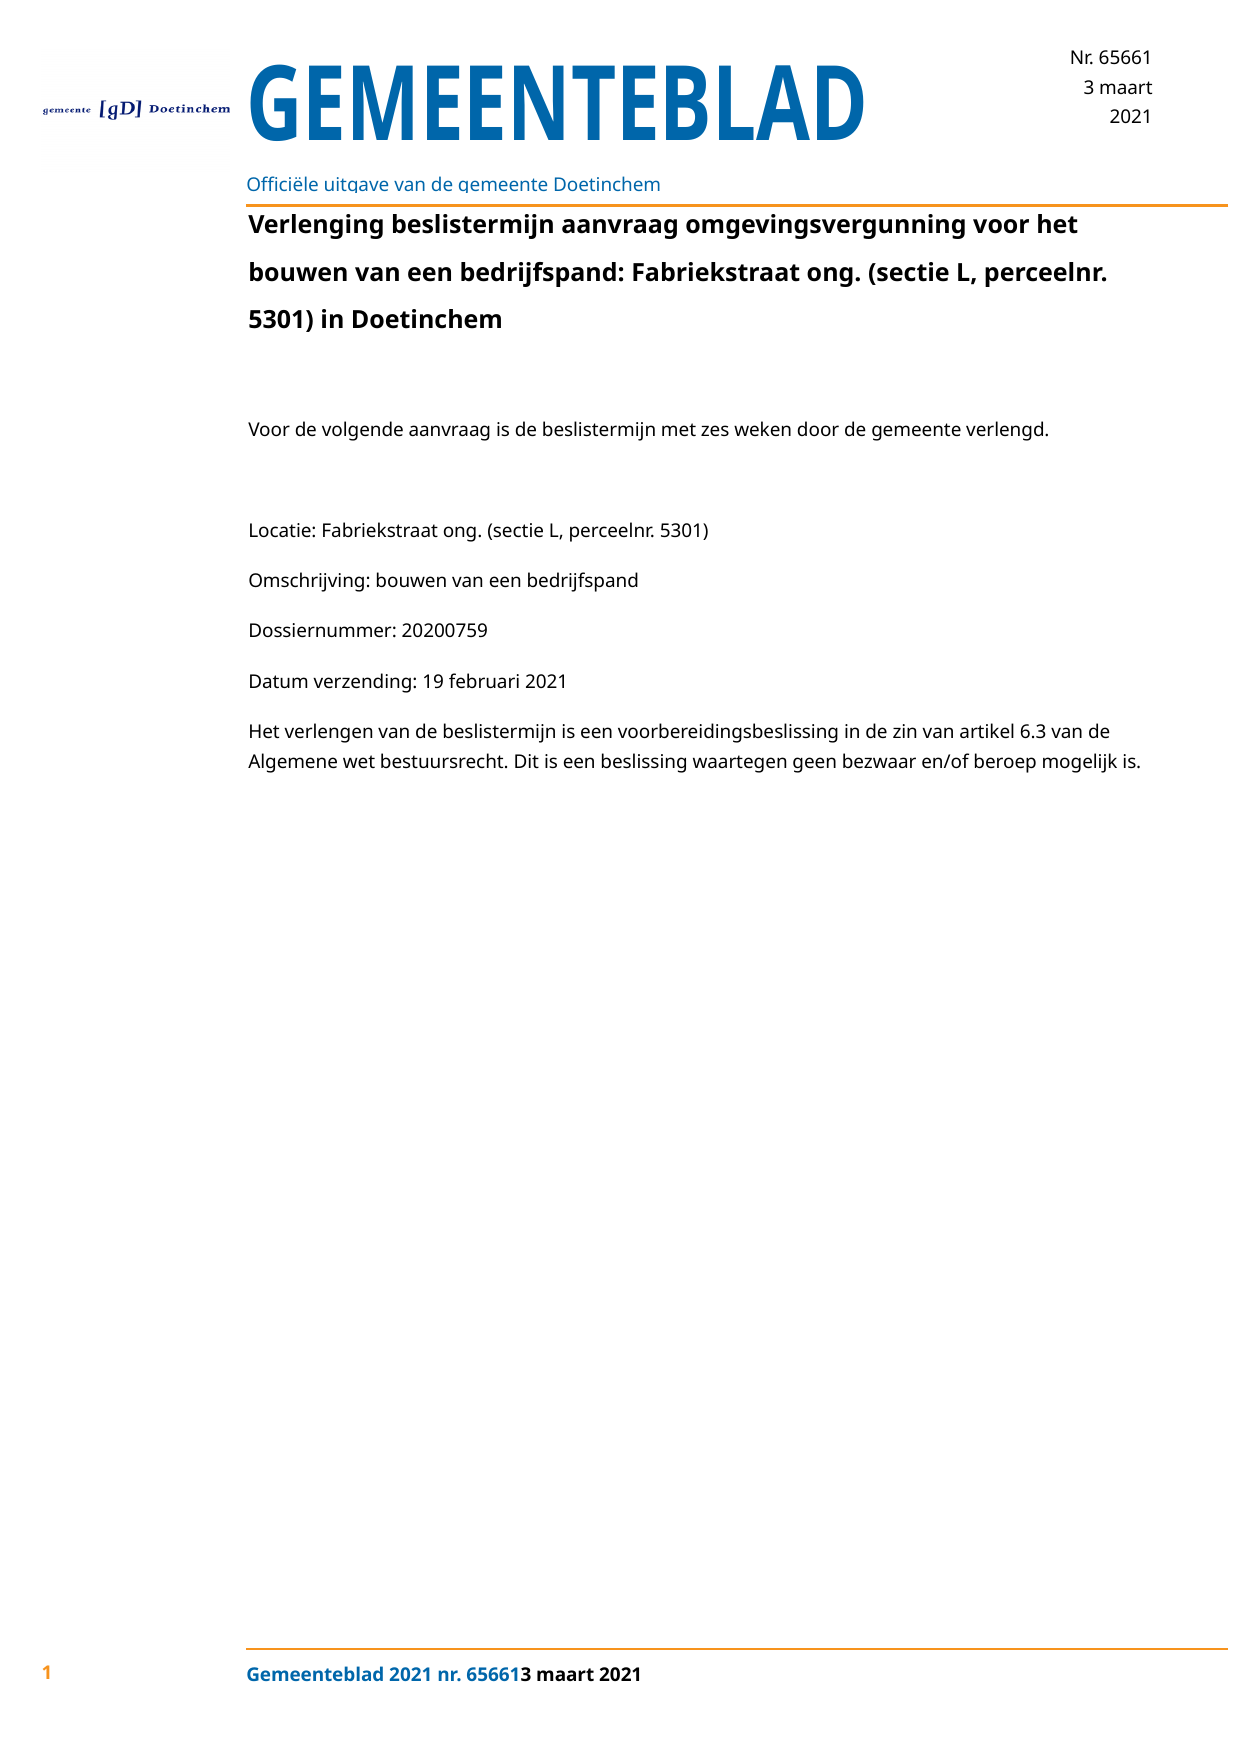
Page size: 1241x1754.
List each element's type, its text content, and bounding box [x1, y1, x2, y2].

text Het verlengen van de beslistermijn is een voorbereidingsbeslissing in de zin van artikel 6.3 van de Algemene wet bestuursrecht. Dit is een beslissing waartegen geen bezwaar en/of beroep mogelijk is. [248, 718, 1152, 774]
text Voor de volgende aanvraag is de beslistermijn met zes weken door de gemeente verlengd. [248, 416, 1152, 442]
picture [41, 47, 231, 172]
text Datum verzending: 19 februari 2021 [248, 668, 1152, 694]
text Omschrijving: bouwen van een bedrijfspand [248, 567, 1152, 593]
text Verlenging beslistermijn aanvraag omgevingsvergunning voor het bouwen van een bedrijfspand: Fabriekstraat ong. (sectie L, perceelnr. 5301) in Doetinchem [248, 207, 1152, 336]
text Dossiernummer: 20200759 [248, 618, 1152, 643]
text Locatie: Fabriekstraat ong. (sectie L, perceelnr. 5301) [248, 517, 1152, 542]
